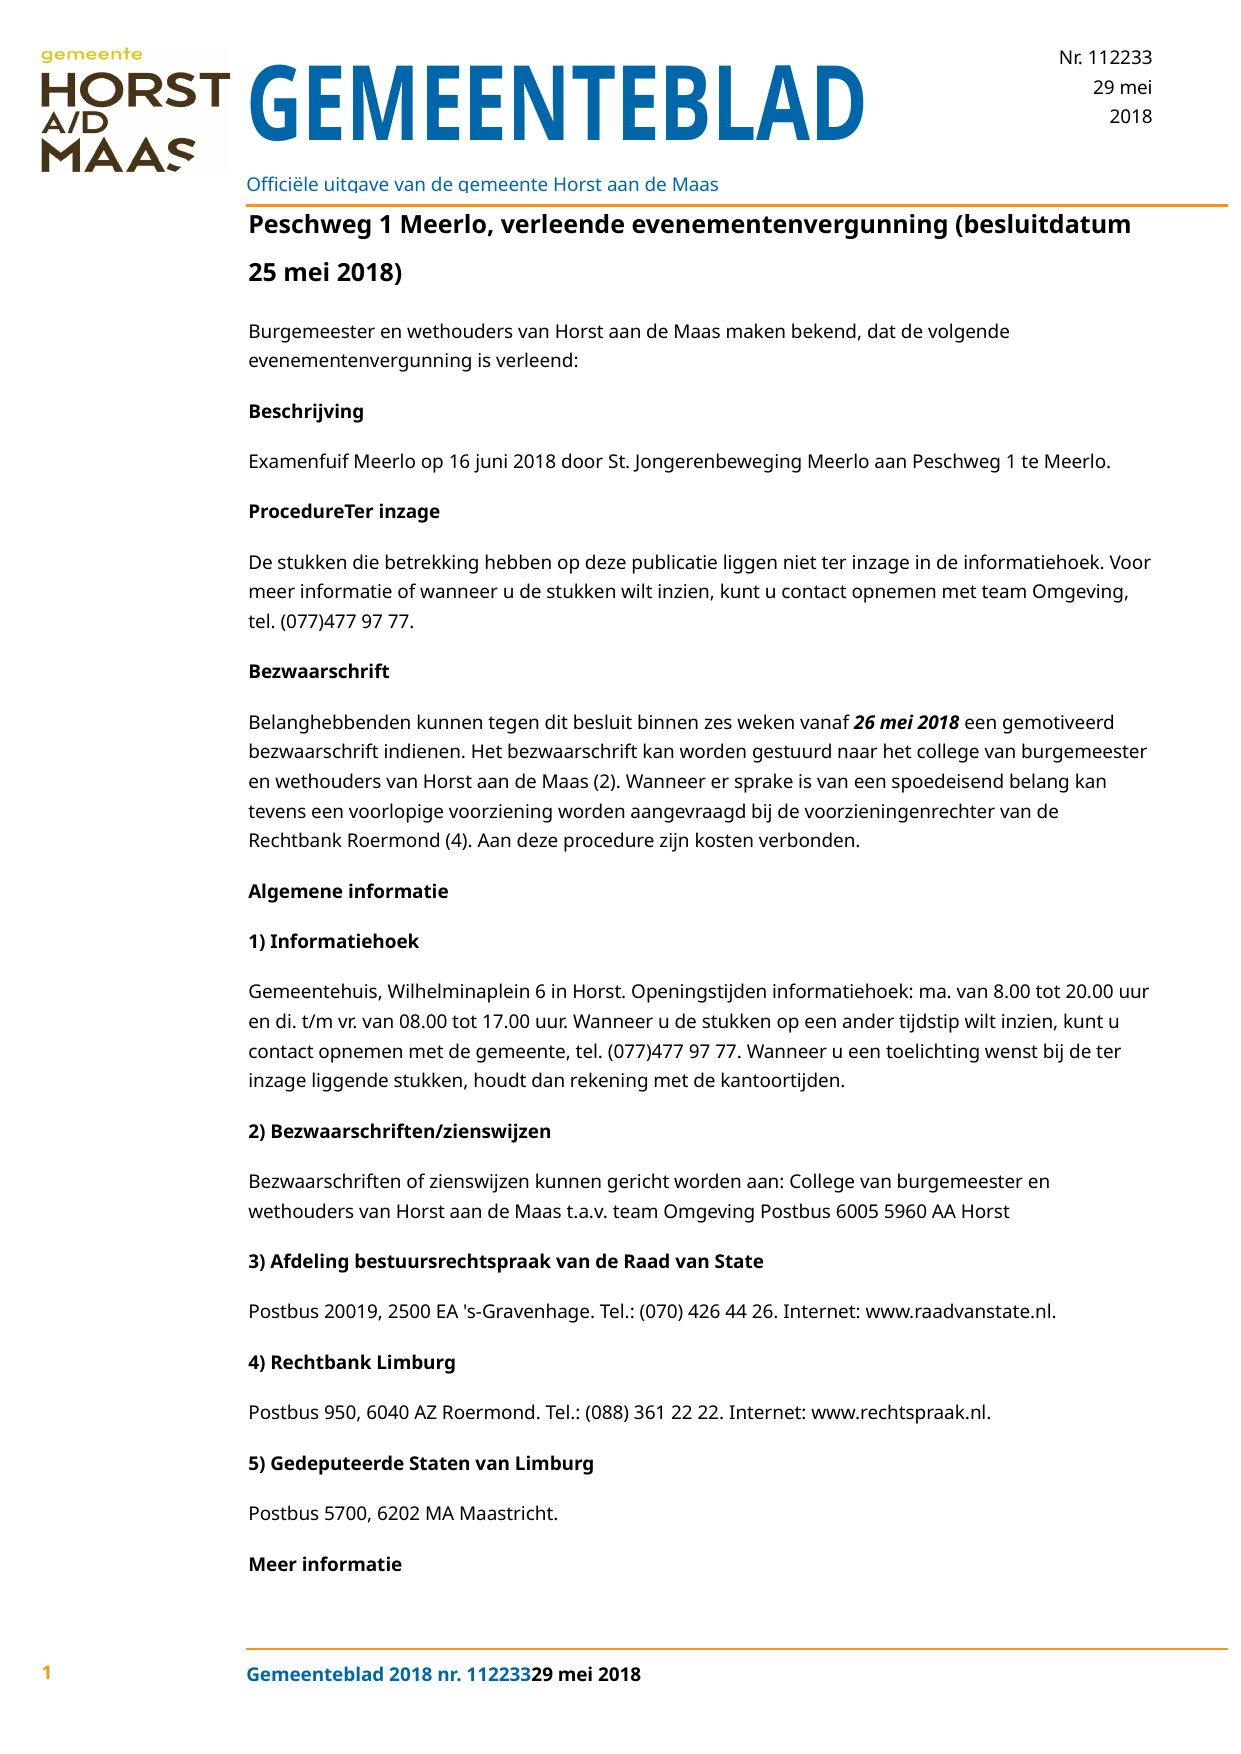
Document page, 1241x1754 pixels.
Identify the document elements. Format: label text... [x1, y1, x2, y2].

text Burgemeester en wethouders van Horst aan de Maas maken bekend, dat de volgende evenementenvergunning is verleend: [248, 318, 1152, 373]
text Examenfuif Meerlo op 16 juni 2018 door St. Jongerenbeweging Meerlo aan Peschweg 1 te Meerlo. [248, 448, 1152, 474]
text 4) Rechtbank Limburg [248, 1349, 1152, 1375]
text Gemeentehuis, Wilhelminaplein 6 in Horst. Openingstijden informatiehoek: ma. van 8.00 tot 20.00 uur en di. t/m vr. van 08.00 tot 17.00 uur. Wanneer u de stukken op een ander tijdstip wilt inzien, kunt u contact opnemen met de gemeente, tel. (077)477 97 77. Wanneer u een toelichting wenst bij de ter inzage liggende stukken, houdt dan rekening met de kantoortijden. [248, 979, 1152, 1093]
text Postbus 950, 6040 AZ Roermond. Tel.: (088) 361 22 22. Internet: www.rechtspraak.nl. [248, 1399, 1152, 1425]
text 1) Informatiehoek [248, 928, 1152, 954]
text Beschrijving [248, 398, 1152, 424]
text De stukken die betrekking hebben op deze publicatie liggen niet ter inzage in de informatiehoek. Voor meer informatie of wanneer u de stukken wilt inzien, kunt u contact opnemen met team Omgeving, tel. (077)477 97 77. [248, 549, 1152, 634]
text Postbus 20019, 2500 EA 's-Gravenhage. Tel.: (070) 426 44 26. Internet: www.raadvanstate.nl. [248, 1299, 1152, 1324]
text 5) Gedeputeerde Staten van Limburg [248, 1450, 1152, 1476]
text Meer informatie [248, 1551, 1152, 1577]
text 2) Bezwaarschriften/zienswijzen [248, 1118, 1152, 1144]
text ProcedureTer inzage [248, 499, 1152, 524]
text Belanghebbenden kunnen tegen dit besluit binnen zes weken vanaf 26 mei 2018 een gemotiveerd bezwaarschrift indienen. Het bezwaarschrift kan worden gestuurd naar het college van burgemeester en wethouders van Horst aan de Maas (2). Wanneer er sprake is van een spoedeisend belang kan tevens een voorlopige voorziening worden aangevraagd bij de voorzieningenrechter van de Rechtbank Roermond (4). Aan deze procedure zijn kosten verbonden. [248, 709, 1152, 853]
text Algemene informatie [248, 878, 1152, 904]
text Peschweg 1 Meerlo, verleende evenementenvergunning (besluitdatum 25 mei 2018) [248, 207, 1152, 288]
text Postbus 5700, 6202 MA Maastricht. [248, 1500, 1152, 1526]
text Bezwaarschrift [248, 659, 1152, 684]
text Bezwaarschriften of zienswijzen kunnen gericht worden aan: College van burgemeester en wethouders van Horst aan de Maas t.a.v. team Omgeving Postbus 6005 5960 AA Horst [248, 1168, 1152, 1224]
picture [41, 47, 231, 172]
text 3) Afdeling bestuursrechtspraak van de Raad van State [248, 1248, 1152, 1274]
